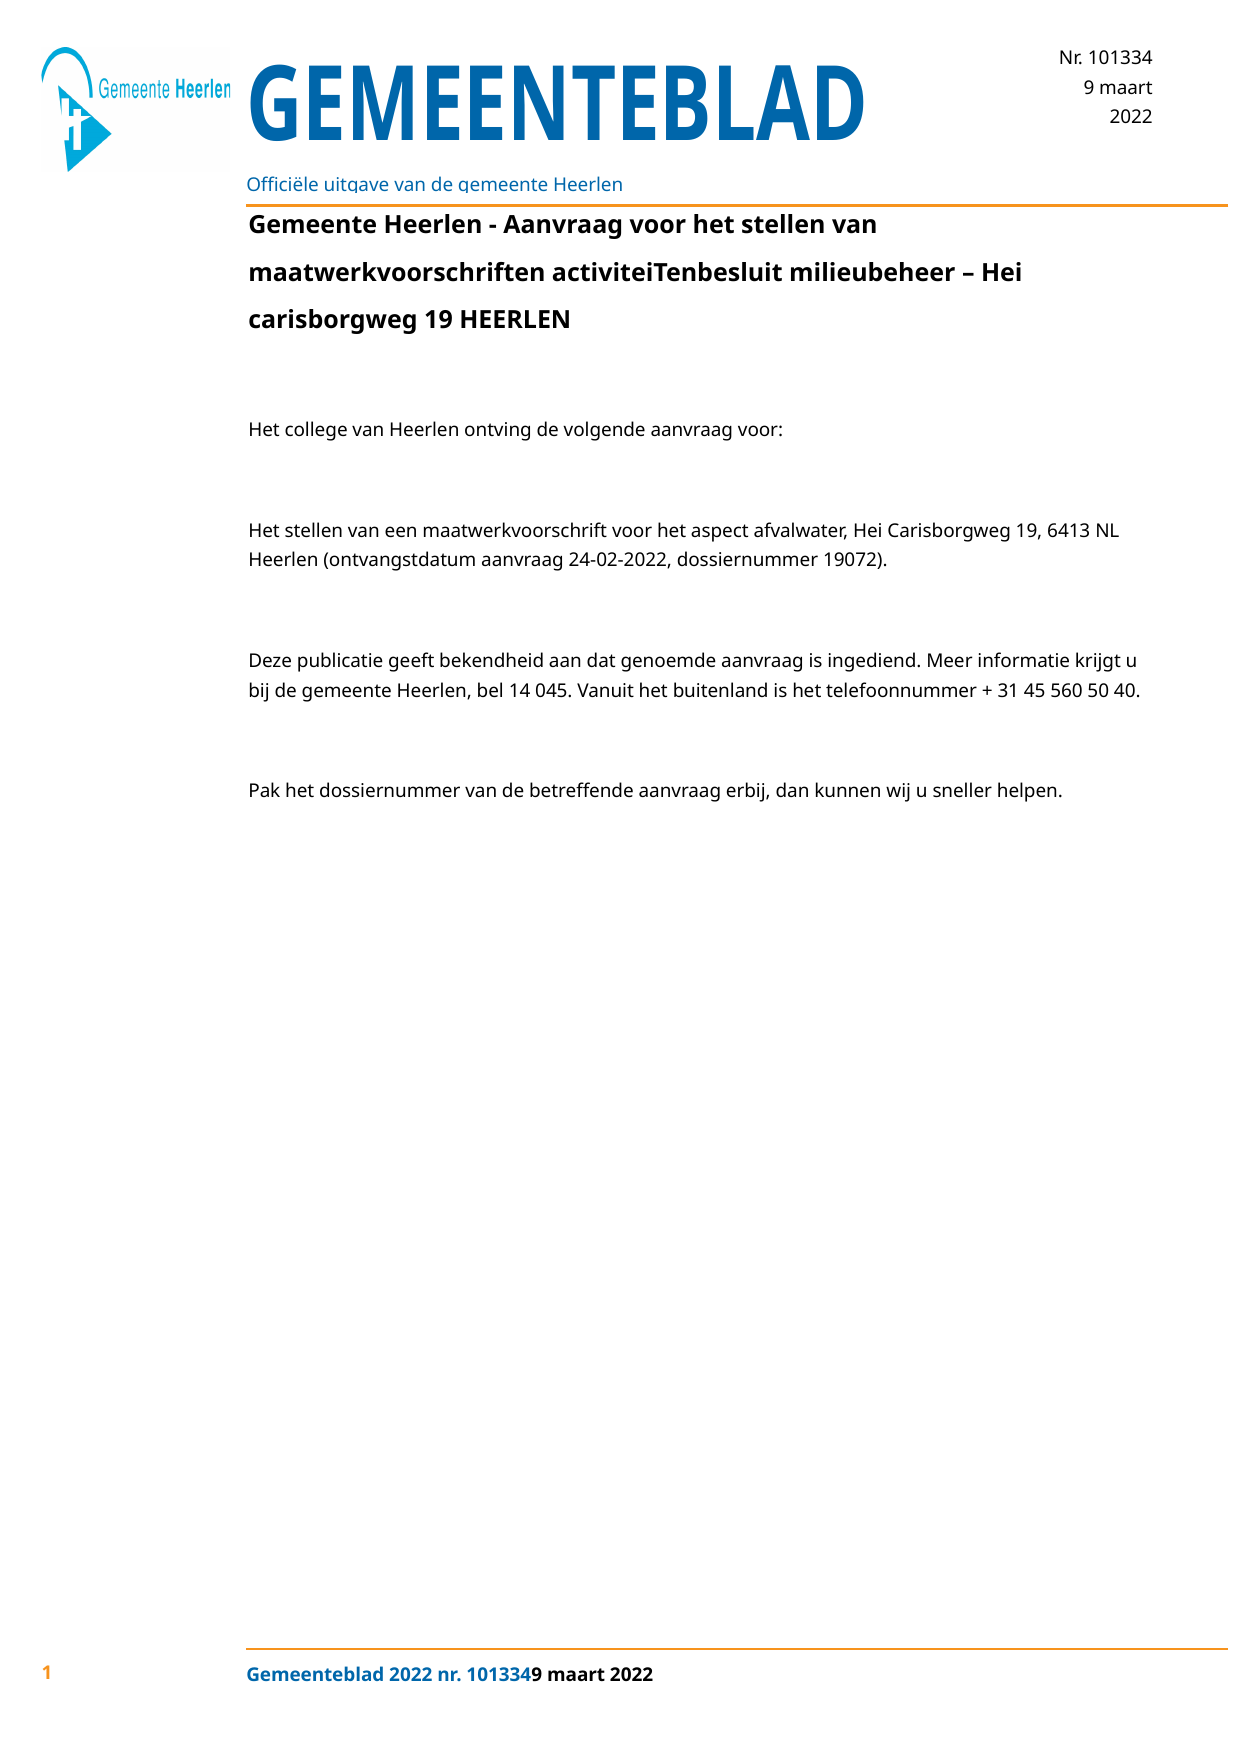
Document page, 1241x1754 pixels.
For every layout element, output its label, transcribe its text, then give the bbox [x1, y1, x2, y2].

picture [41, 47, 231, 172]
text Deze publicatie geeft bekendheid aan dat genoemde aanvraag is ingediend. Meer informatie krijgt u bij de gemeente Heerlen, bel 14 045. Vanuit het buitenland is het telefoonnummer + 31 45 560 50 40. [248, 647, 1152, 702]
text Gemeente Heerlen - Aanvraag voor het stellen van maatwerkvoorschriften activiteiTenbesluit milieubeheer – Hei carisborgweg 19 HEERLEN [248, 207, 1152, 336]
text Het college van Heerlen ontving de volgende aanvraag voor: [248, 416, 1152, 442]
picture [41, 47, 59, 70]
text Pak het dossiernummer van de betreffende aanvraag erbij, dan kunnen wij u sneller helpen. [248, 778, 1152, 803]
text Het stellen van een maatwerkvoorschrift voor het aspect afvalwater, Hei Carisborgweg 19, 6413 NL Heerlen (ontvangstdatum aanvraag 24-02-2022, dossiernummer 19072). [248, 517, 1152, 572]
